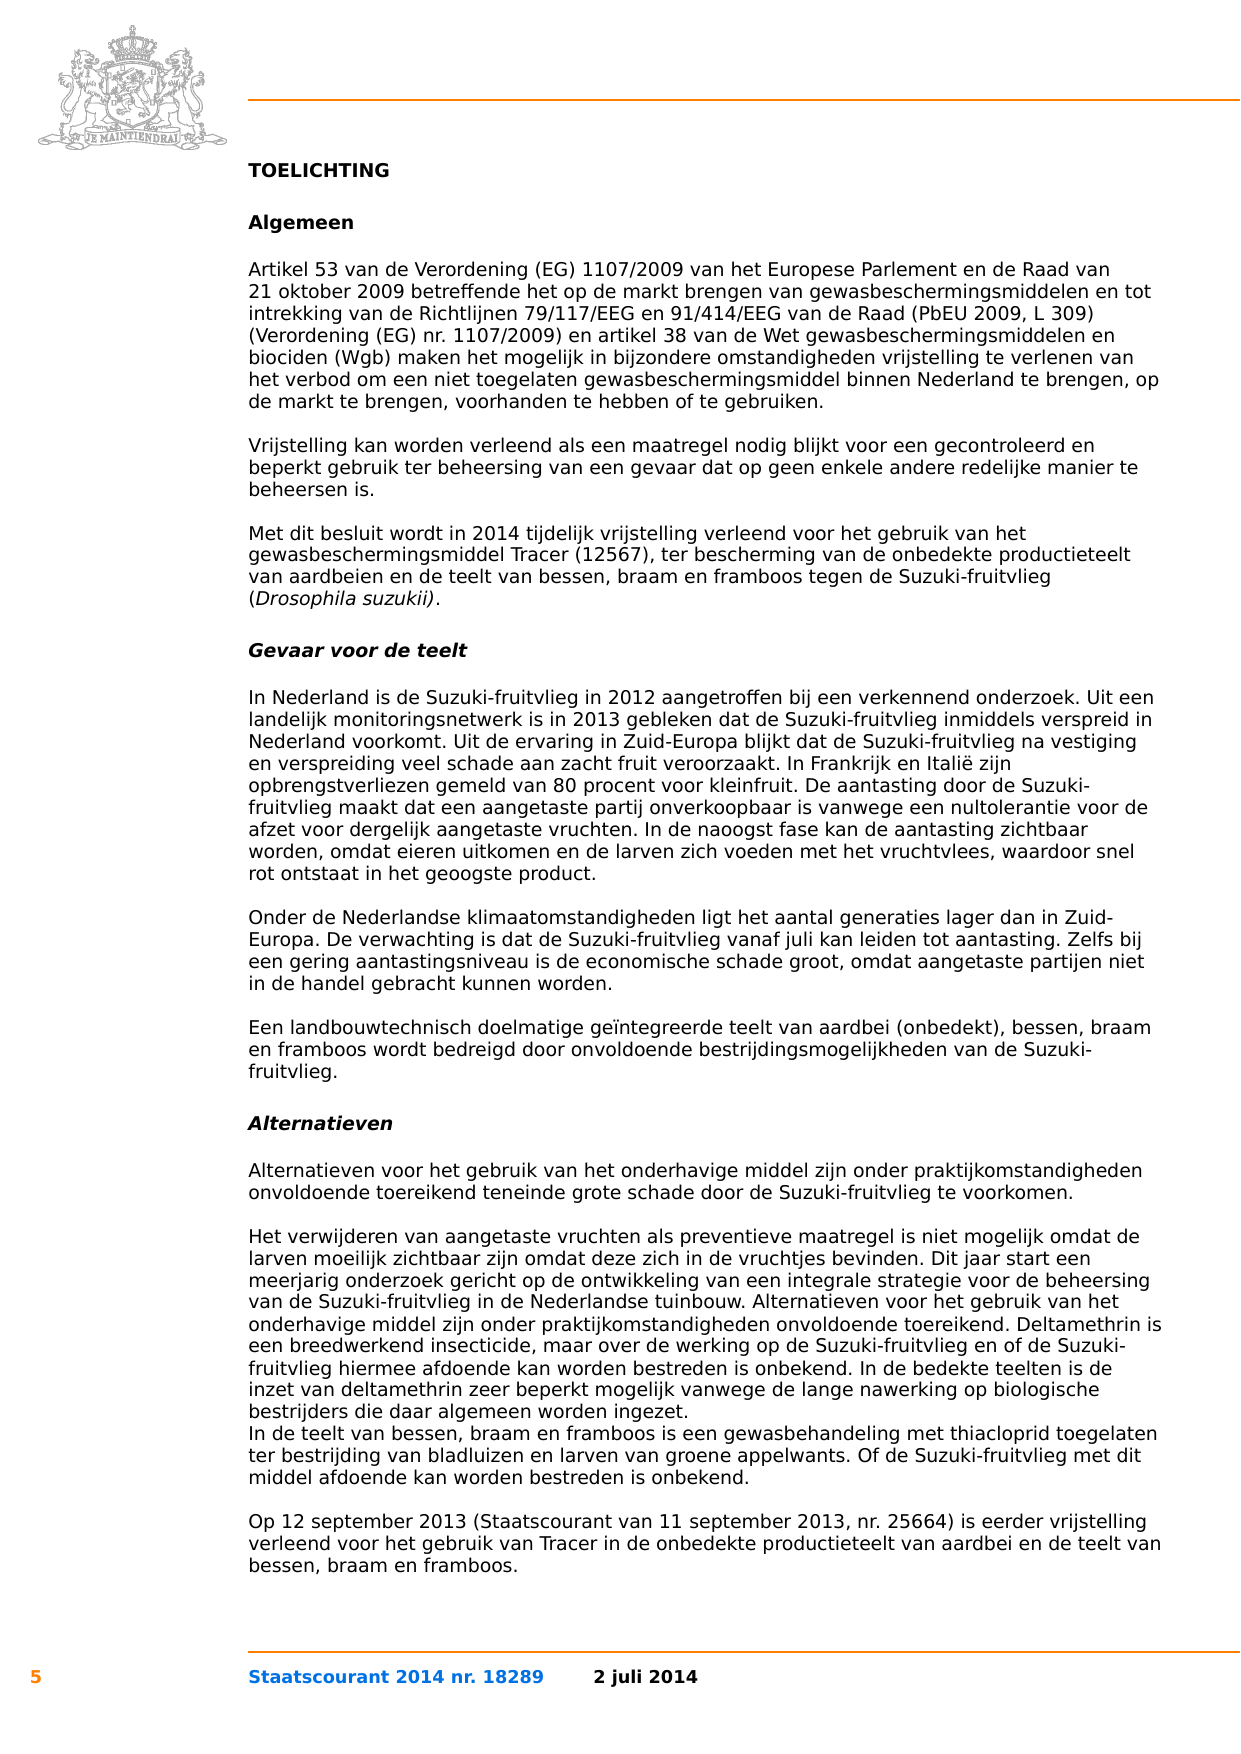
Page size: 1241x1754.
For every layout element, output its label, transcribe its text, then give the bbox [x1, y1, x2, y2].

subtitle TOELICHTING [248, 160, 1163, 182]
text In Nederland is de Suzuki-fruitvlieg in 2012 aangetroffen bij een verkennend onderzoek. Uit een landelijk monitoringsnetwerk is in 2013 gebleken dat de Suzuki-fruitvlieg inmiddels verspreid in Nederland voorkomt. Uit de ervaring in Zuid-Europa blijkt dat de Suzuki-fruitvlieg na vestiging en verspreiding veel schade aan zacht fruit veroorzaakt. In Frankrijk en Italië zijn opbrengstverliezen gemeld van 80 procent voor kleinfruit. De aantasting door de Suzuki-fruitvlieg maakt dat een aangetaste partij onverkoopbaar is vanwege een nultolerantie voor de afzet voor dergelijk aangetaste vruchten. In de naoogst fase kan de aantasting zichtbaar worden, omdat eieren uitkomen en de larven zich voeden met het vruchtvlees, waardoor snel rot ontstaat in het geoogste product. [248, 687, 1163, 885]
subtitle Gevaar voor de teelt [248, 640, 1163, 662]
text Artikel 53 van de Verordening (EG) 1107/2009 van het Europese Parlement en de Raad van 21 oktober 2009 betreffende het op de markt brengen van gewasbeschermingsmiddelen en tot intrekking van de Richtlijnen 79/117/EEG en 91/414/EEG van de Raad (PbEU 2009, L 309)(Verordening (EG) nr. 1107/2009) en artikel 38 van de Wet gewasbeschermingsmiddelen en biociden (Wgb) maken het mogelijk in bijzondere omstandigheden vrijstelling te verlenen van het verbod om een niet toegelaten gewasbeschermingsmiddel binnen Nederland te brengen, op de markt te brengen, voorhanden te hebben of te gebruiken. [248, 259, 1163, 413]
text Met dit besluit wordt in 2014 tijdelijk vrijstelling verleend voor het gebruik van het gewasbeschermingsmiddel Tracer (12567), ter bescherming van de onbedekte productieteelt van aardbeien en de teelt van bessen, braam en framboos tegen de Suzuki-fruitvlieg (Drosophila suzukii). [248, 522, 1163, 610]
picture [38, 25, 227, 150]
text Vrijstelling kan worden verleend als een maatregel nodig blijkt voor een gecontroleerd en beperkt gebruik ter beheersing van een gevaar dat op geen enkele andere redelijke manier te beheersen is. [248, 434, 1163, 501]
text Alternatieven voor het gebruik van het onderhavige middel zijn onder praktijkomstandigheden onvoldoende toereikend teneinde grote schade door de Suzuki-fruitvlieg te voorkomen. [248, 1160, 1163, 1204]
text In de teelt van bessen, braam en framboos is een gewasbehandeling met thiacloprid toegelaten ter bestrijding van bladluizen en larven van groene appelwants. Of de Suzuki-fruitvlieg met dit middel afdoende kan worden bestreden is onbekend. [248, 1423, 1163, 1489]
text Onder de Nederlandse klimaatomstandigheden ligt het aantal generaties lager dan in Zuid-Europa. De verwachting is dat de Suzuki-fruitvlieg vanaf juli kan leiden tot aantasting. Zelfs bij een gering aantastingsniveau is de economische schade groot, omdat aangetaste partijen niet in de handel gebracht kunnen worden. [248, 907, 1163, 995]
text Een landbouwtechnisch doelmatige geïntegreerde teelt van aardbei (onbedekt), bessen, braam en framboos wordt bedreigd door onvoldoende bestrijdingsmogelijkheden van de Suzuki-fruitvlieg. [248, 1017, 1163, 1083]
text Het verwijderen van aangetaste vruchten als preventieve maatregel is niet mogelijk omdat de larven moeilijk zichtbaar zijn omdat deze zich in de vruchtjes bevinden. Dit jaar start een meerjarig onderzoek gericht op de ontwikkeling van een integrale strategie voor de beheersing van de Suzuki-fruitvlieg in de Nederlandse tuinbouw. Alternatieven voor het gebruik van het onderhavige middel zijn onder praktijkomstandigheden onvoldoende toereikend. Deltamethrin is een breedwerkend insecticide, maar over de werking op de Suzuki-fruitvlieg en of de Suzuki-fruitvlieg hiermee afdoende kan worden bestreden is onbekend. In de bedekte teelten is de inzet van deltamethrin zeer beperkt mogelijk vanwege de lange nawerking op biologische bestrijders die daar algemeen worden ingezet. [248, 1226, 1163, 1423]
subtitle Algemeen [248, 212, 1163, 234]
subtitle Alternatieven [248, 1113, 1163, 1135]
text Op 12 september 2013 (Staatscourant van 11 september 2013, nr. 25664) is eerder vrijstelling verleend voor het gebruik van Tracer in de onbedekte productieteelt van aardbei en de teelt van bessen, braam en framboos. [248, 1511, 1163, 1577]
